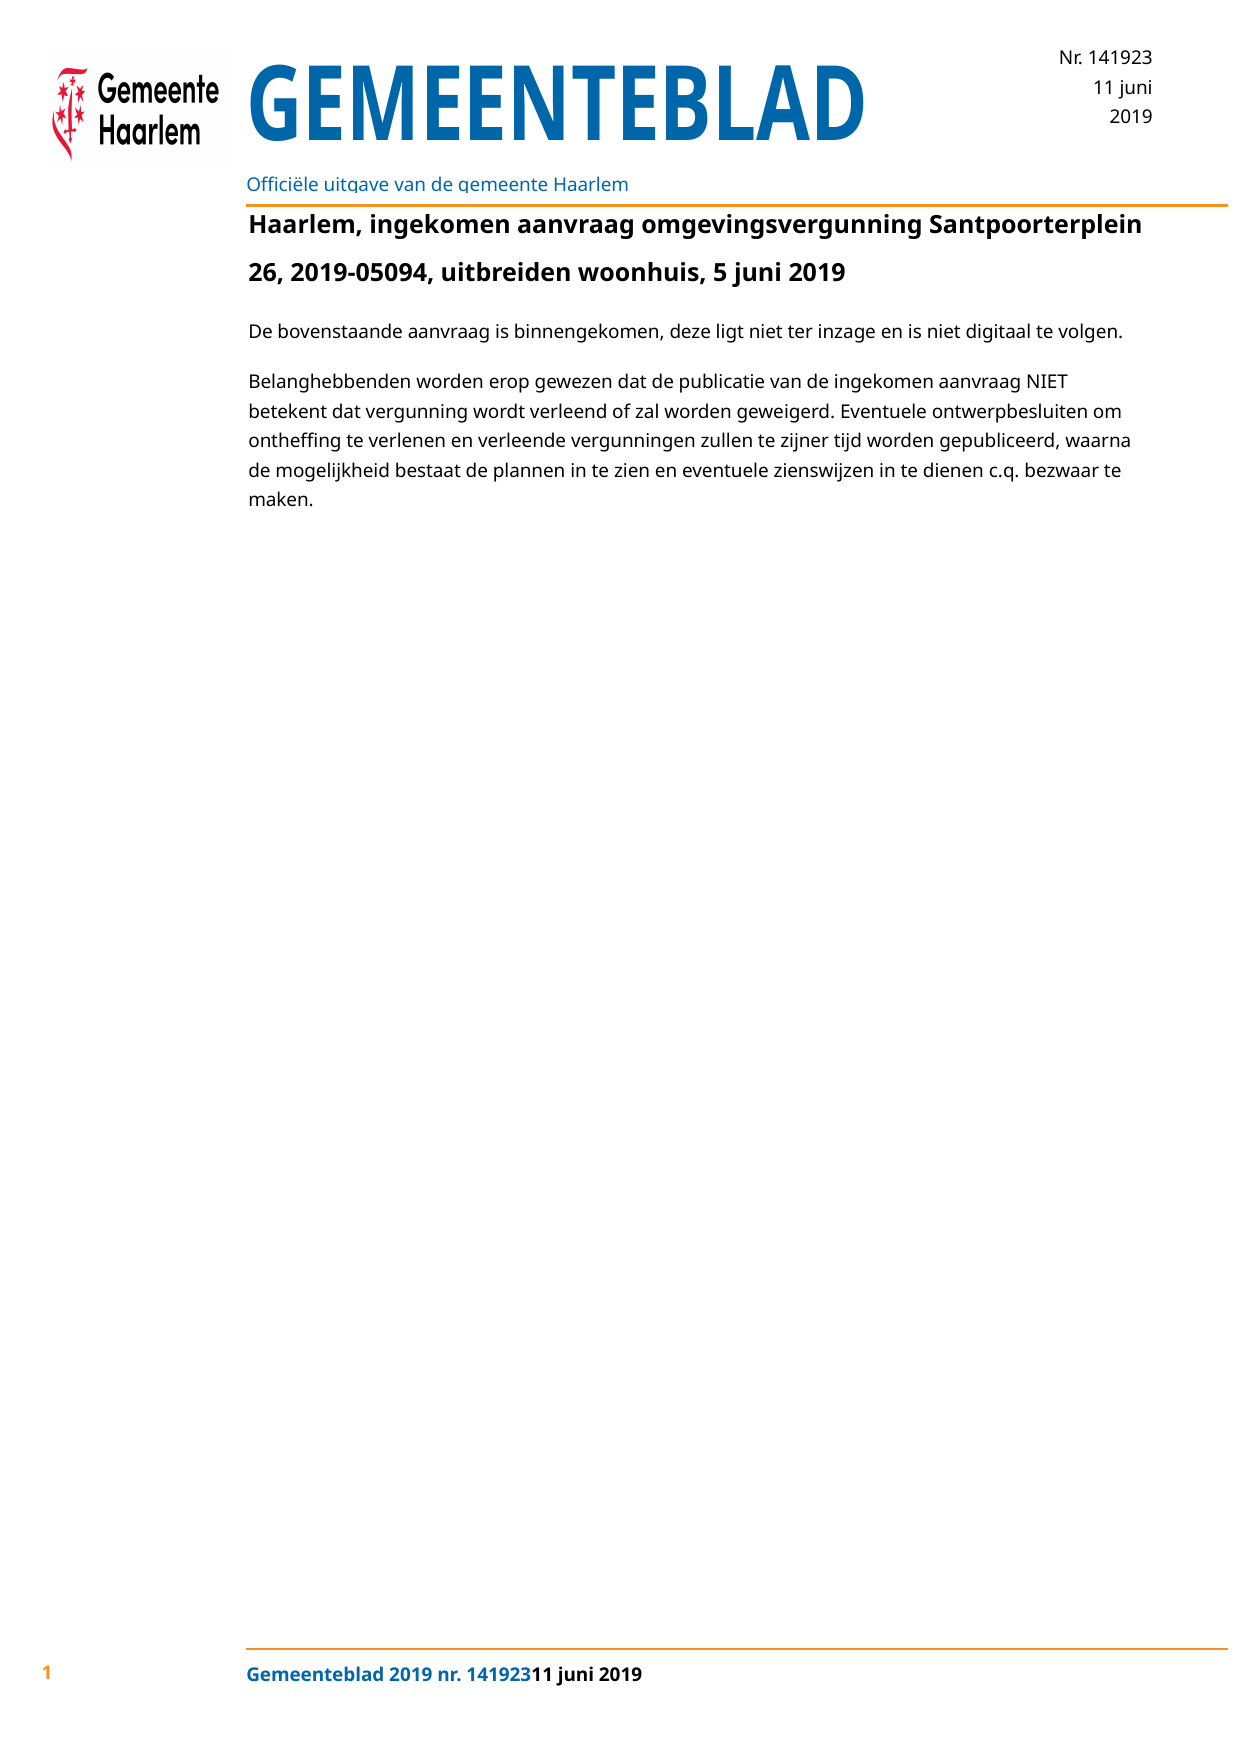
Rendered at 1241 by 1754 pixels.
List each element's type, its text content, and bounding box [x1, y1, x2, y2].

text Belanghebbenden worden erop gewezen dat de publicatie van de ingekomen aanvraag NIET betekent dat vergunning wordt verleend of zal worden geweigerd. Eventuele ontwerpbesluiten om ontheffing te verlenen en verleende vergunningen zullen te zijner tijd worden gepubliceerd, waarna de mogelijkheid bestaat de plannen in te zien en eventuele zienswijzen in te dienen c.q. bezwaar te maken. [248, 368, 1152, 512]
picture [41, 47, 231, 172]
text De bovenstaande aanvraag is binnengekomen, deze ligt niet ter inzage en is niet digitaal te volgen. [248, 318, 1152, 344]
text Haarlem, ingekomen aanvraag omgevingsvergunning Santpoorterplein 26, 2019-05094, uitbreiden woonhuis, 5 juni 2019 [248, 207, 1152, 288]
